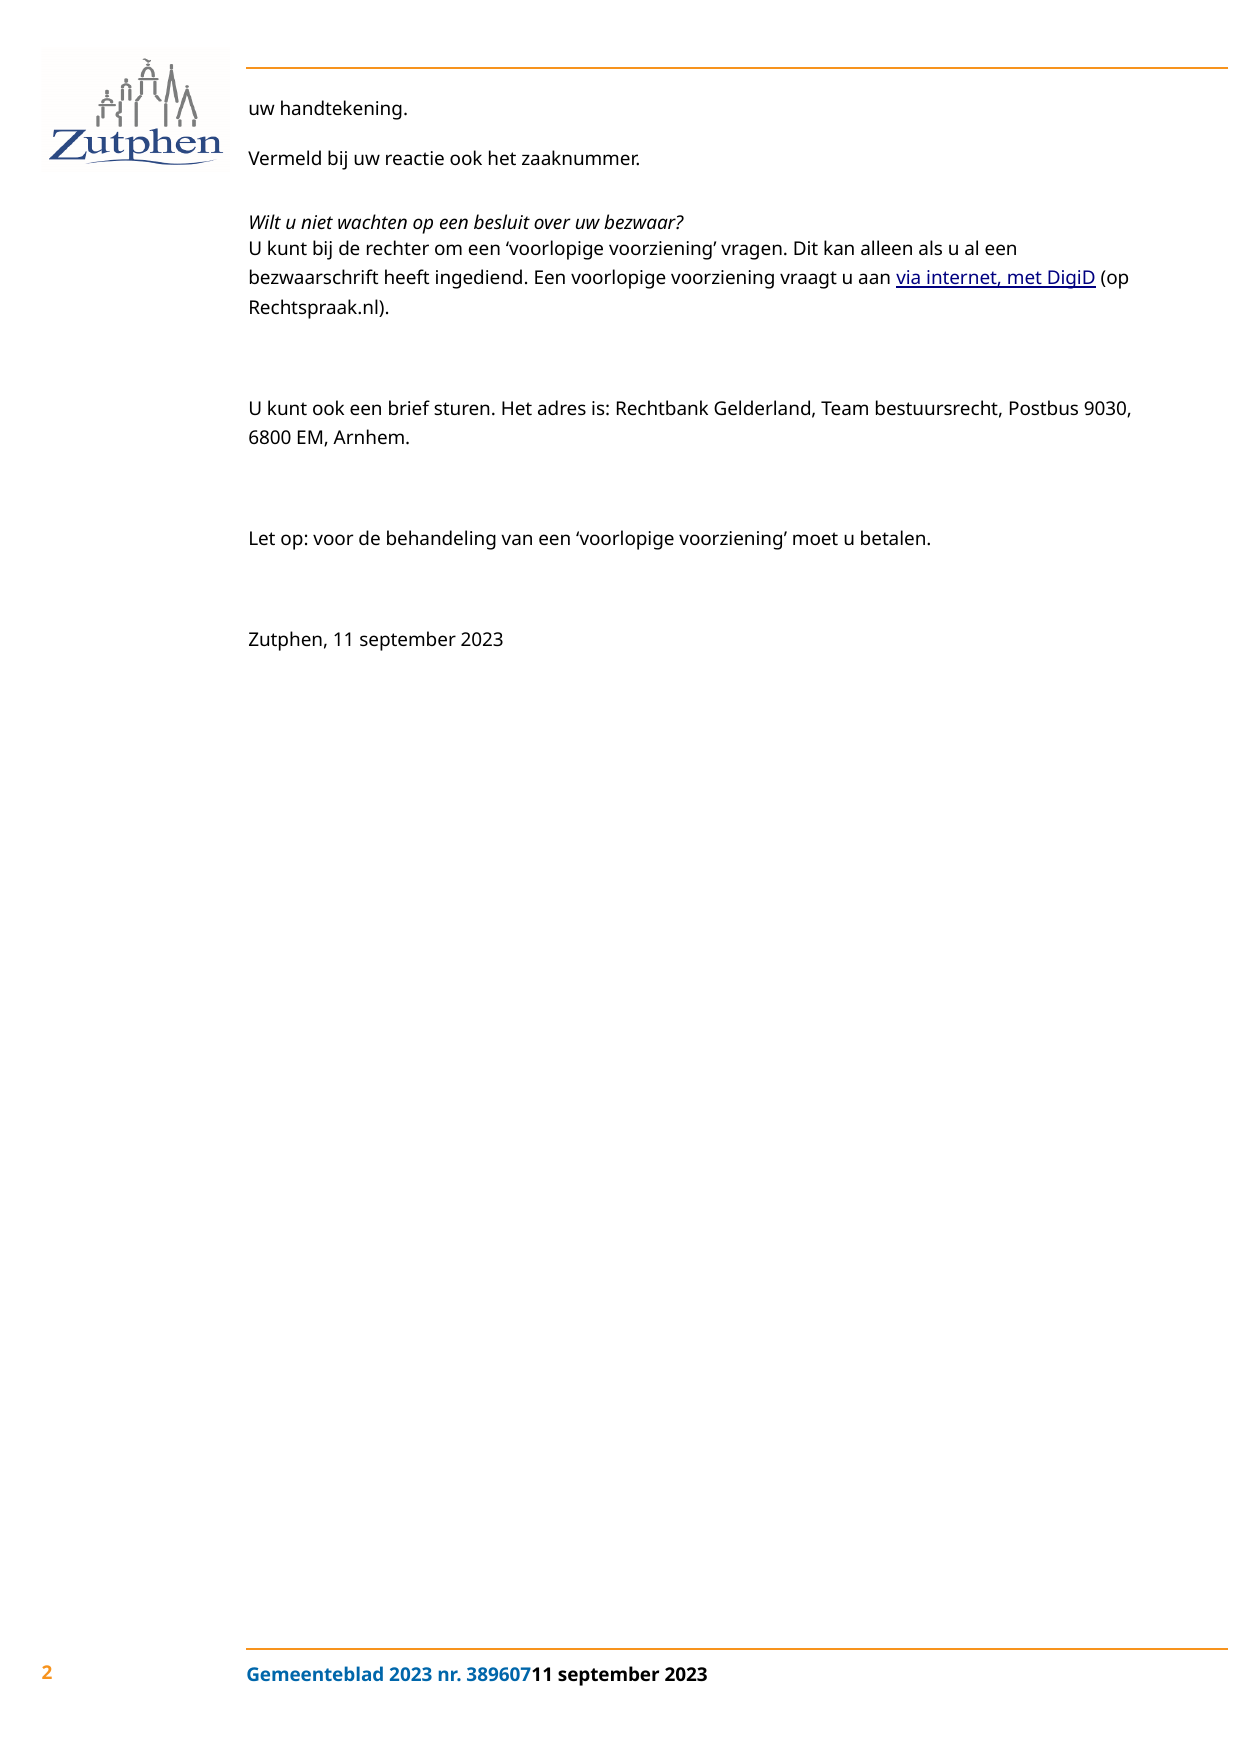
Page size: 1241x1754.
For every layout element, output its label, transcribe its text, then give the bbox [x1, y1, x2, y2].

text Let op: voor de behandeling van een ‘voorlopige voorziening’ moet u betalen. [248, 525, 1152, 551]
text Zutphen, 11 september 2023 [248, 626, 1152, 652]
picture [41, 47, 231, 172]
text U kunt ook een brief sturen. Het adres is: Rechtbank Gelderland, Team bestuursrecht, Postbus 9030, 6800 EM, Arnhem. [248, 395, 1152, 450]
text Vermeld bij uw reactie ook het zaaknummer. [248, 145, 1152, 171]
text uw handtekening. [248, 95, 1152, 121]
text U kunt bij de rechter om een ‘voorlopige voorziening’ vragen. Dit kan alleen als u al een bezwaarschrift heeft ingediend. Een voorlopige voorziening vraagt u aan via internet, met DigiD (op Rechtspraak.nl). [248, 235, 1152, 320]
text Wilt u niet wachten op een besluit over uw bezwaar? [248, 209, 1152, 235]
